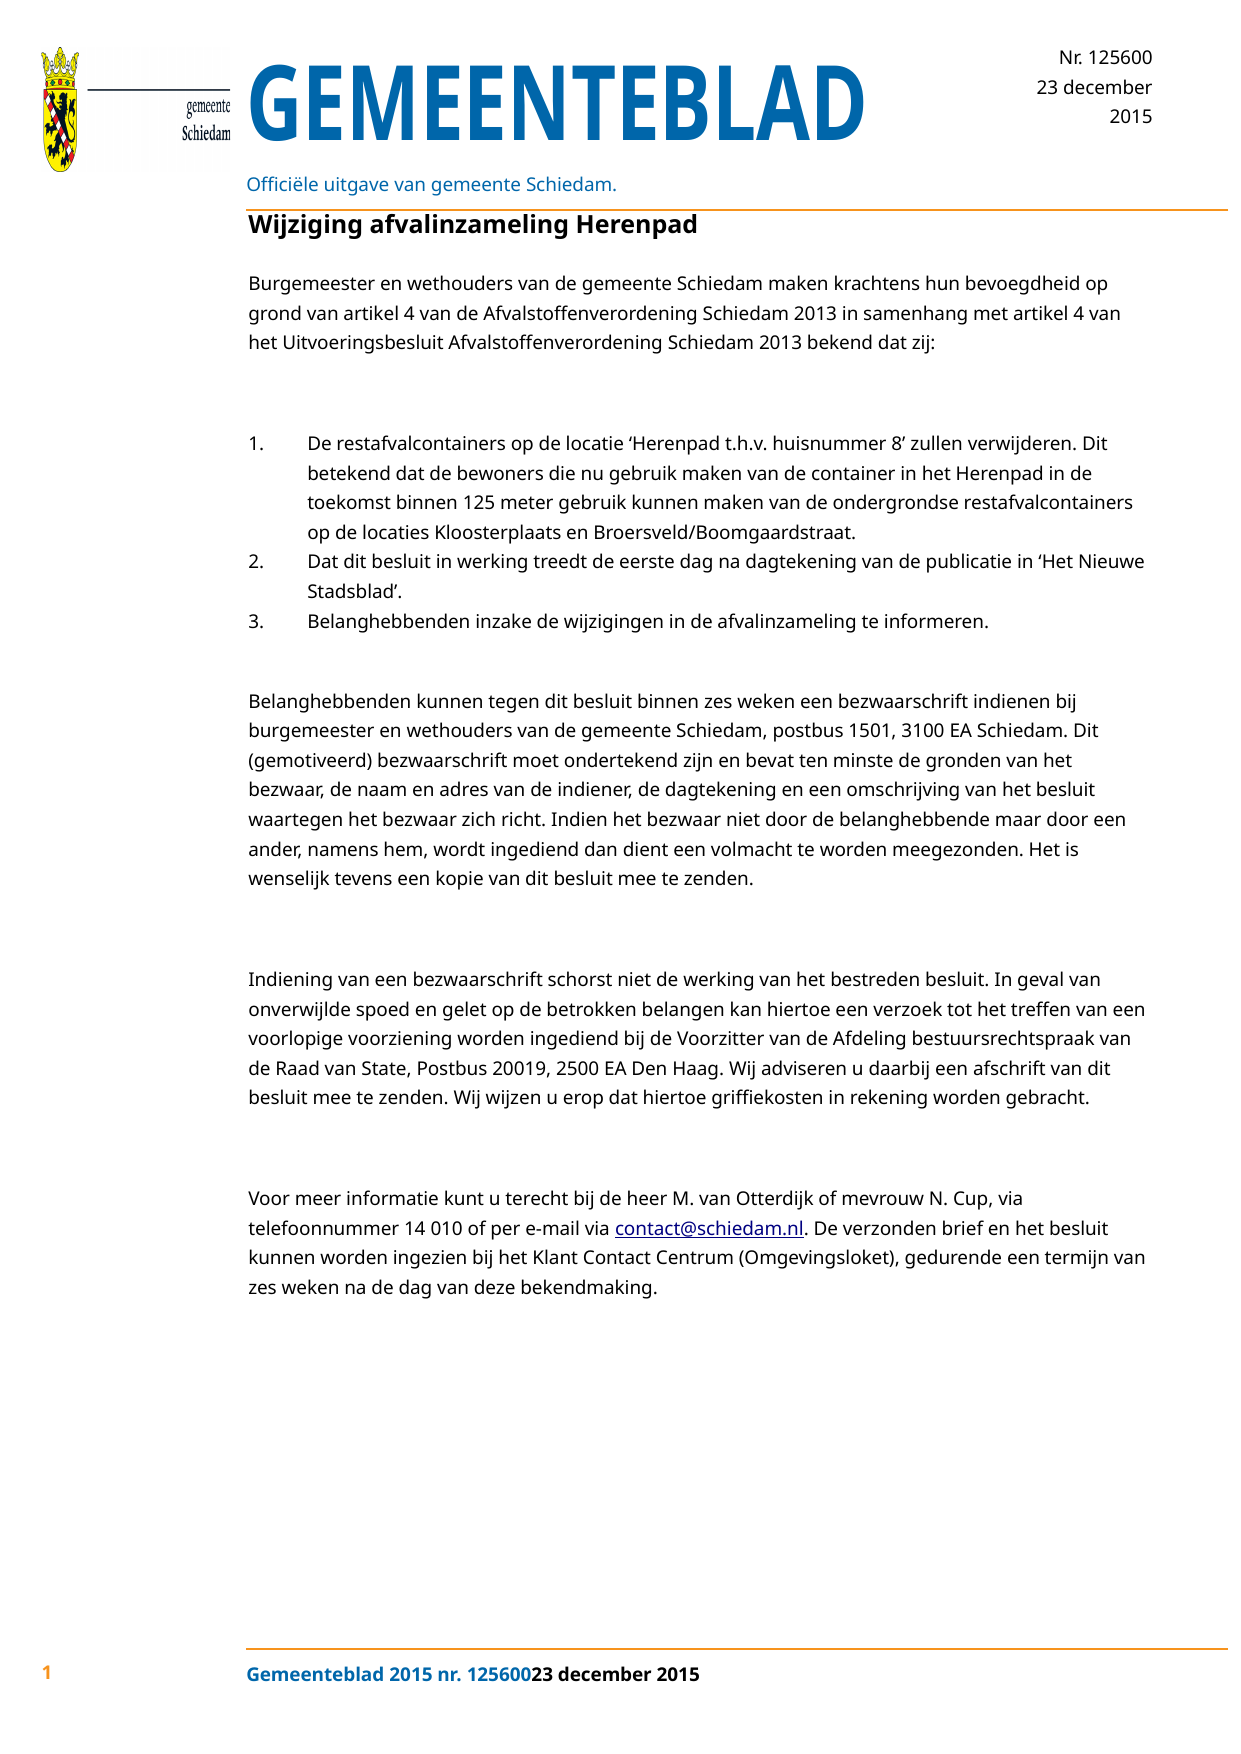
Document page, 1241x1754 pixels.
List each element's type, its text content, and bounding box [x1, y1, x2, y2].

text Indiening van een bezwaarschrift schorst niet de werking van het bestreden besluit. In geval van onverwijlde spoed en gelet op de betrokken belangen kan hiertoe een verzoek tot het treffen van een voorlopige voorziening worden ingediend bij de Voorzitter van de Afdeling bestuursrechtspraak van de Raad van State, Postbus 20019, 2500 EA Den Haag. Wij adviseren u daarbij een afschrift van dit besluit mee te zenden. Wij wijzen u erop dat hiertoe griffiekosten in rekening worden gebracht. [248, 966, 1152, 1110]
list Dat dit besluit in werking treedt de eerste dag na dagtekening van de publicatie in ‘Het Nieuwe Stadsblad’. [248, 549, 1152, 604]
text Burgemeester en wethouders van de gemeente Schiedam maken krachtens hun bevoegdheid op grond van artikel 4 van de Afvalstoffenverordening Schiedam 2013 in samenhang met artikel 4 van het Uitvoeringsbesluit Afvalstoffenverordening Schiedam 2013 bekend dat zij: [248, 270, 1152, 355]
list De restafvalcontainers op de locatie ‘Herenpad t.h.v. huisnummer 8’ zullen verwijderen. Dit betekend dat de bewoners die nu gebruik maken van de container in het Herenpad in de toekomst binnen 125 meter gebruik kunnen maken van de ondergrondse restafvalcontainers op de locaties Kloosterplaats en Broersveld/Boomgaardstraat. [248, 430, 1152, 545]
text Belanghebbenden kunnen tegen dit besluit binnen zes weken een bezwaarschrift indienen bij burgemeester en wethouders van de gemeente Schiedam, postbus 1501, 3100 EA Schiedam. Dit (gemotiveerd) bezwaarschrift moet ondertekend zijn en bevat ten minste de gronden van het bezwaar, de naam en adres van de indiener, de dagtekening en een omschrijving van het besluit waartegen het bezwaar zich richt. Indien het bezwaar niet door de belanghebbende maar door een ander, namens hem, wordt ingediend dan dient een volmacht te worden meegezonden. Het is wenselijk tevens een kopie van dit besluit mee te zenden. [248, 688, 1152, 891]
picture [41, 47, 231, 172]
text Voor meer informatie kunt u terecht bij de heer M. van Otterdijk of mevrouw N. Cup, via telefoonnummer 14 010 of per e-mail via contact@schiedam.nl. De verzonden brief en het besluit kunnen worden ingezien bij het Klant Contact Centrum (Omgevingsloket), gedurende een termijn van zes weken na de dag van deze bekendmaking. [248, 1185, 1152, 1300]
text Wijziging afvalinzameling Herenpad [248, 211, 1152, 241]
list Belanghebbenden inzake de wijzigingen in de afvalinzameling te informeren. [248, 608, 1152, 633]
